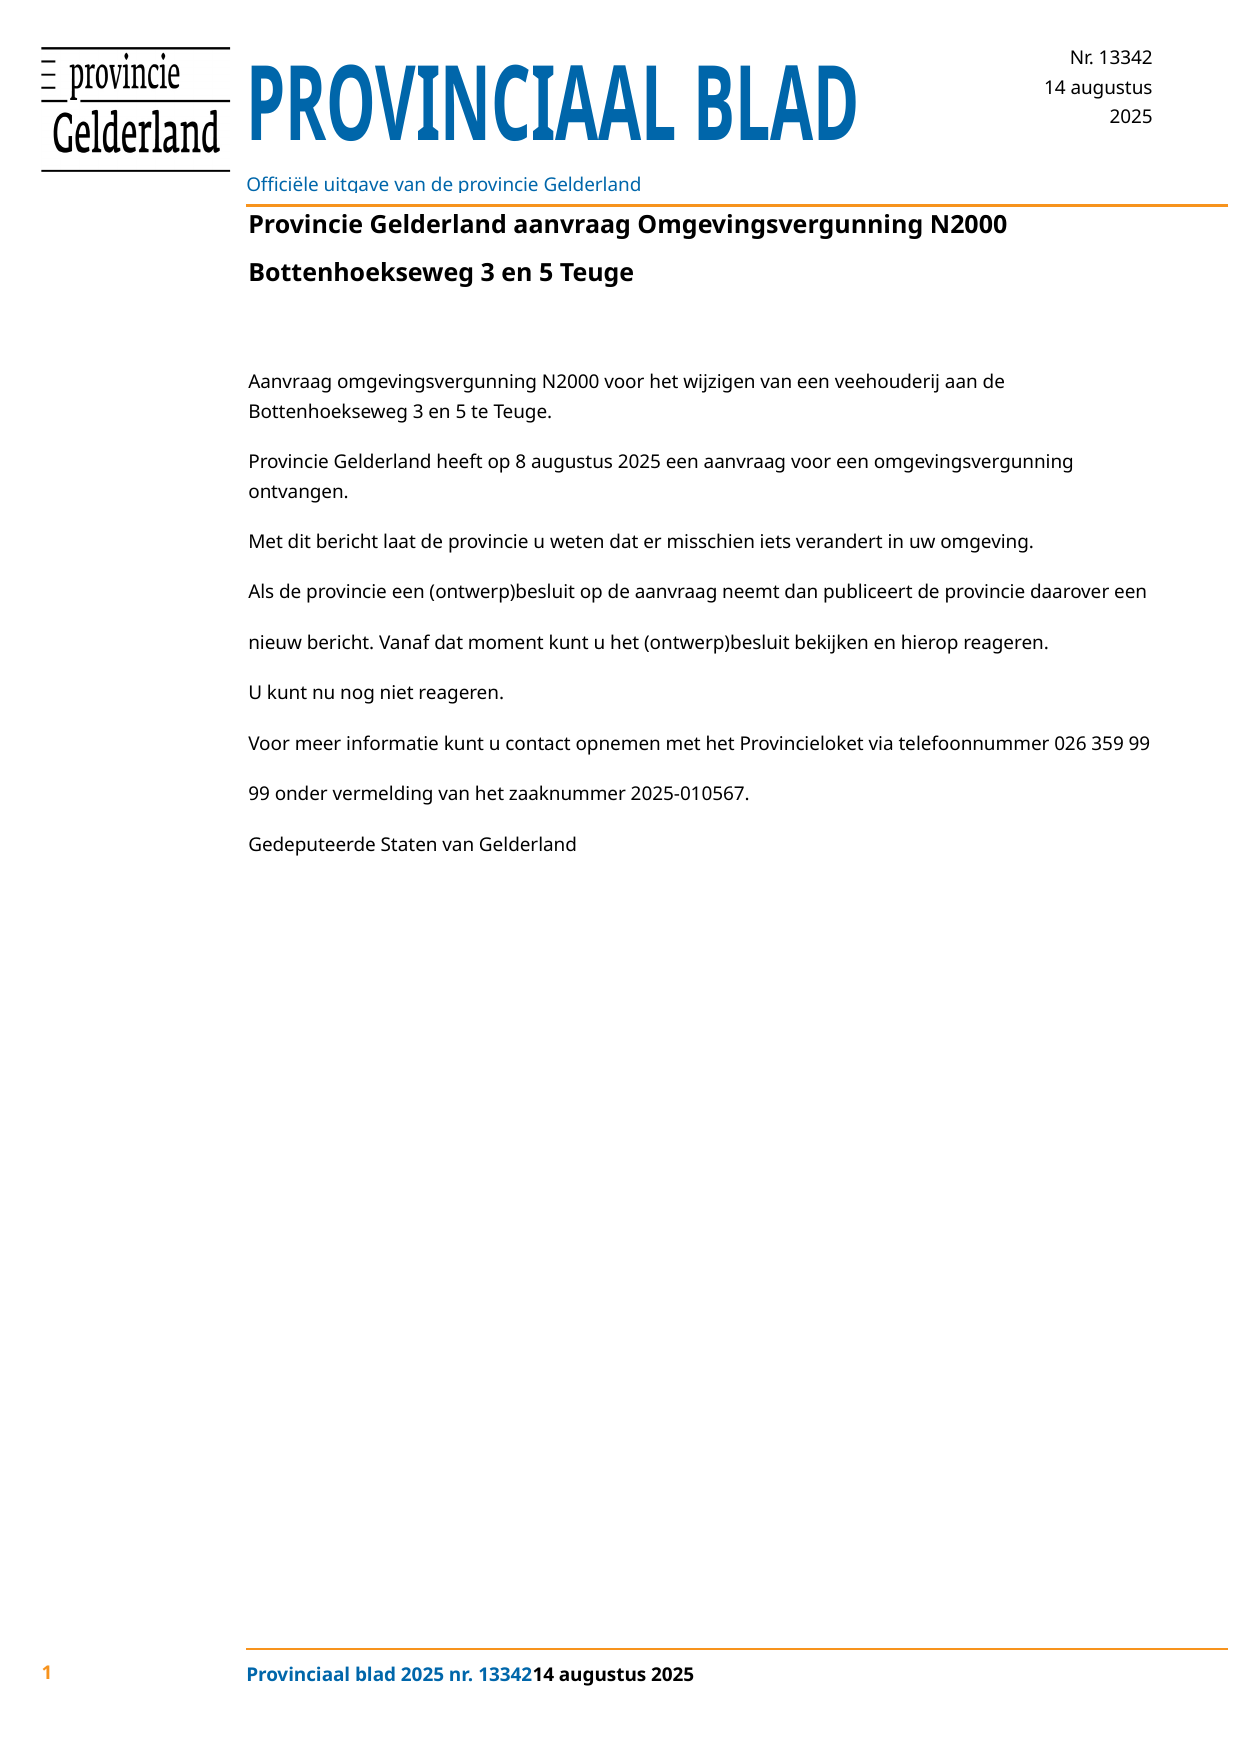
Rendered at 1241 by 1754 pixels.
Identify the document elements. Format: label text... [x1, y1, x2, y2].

text Provincie Gelderland heeft op 8 augustus 2025 een aanvraag voor een omgevingsvergunning ontvangen. [248, 448, 1152, 504]
text Gedeputeerde Staten van Gelderland [248, 831, 1152, 857]
text 99 onder vermelding van het zaaknummer 2025-010567. [248, 780, 1152, 806]
text Met dit bericht laat de provincie u weten dat er misschien iets verandert in uw omgeving. [248, 528, 1152, 554]
text nieuw bericht. Vanaf dat moment kunt u het (ontwerp)besluit bekijken en hierop reageren. [248, 629, 1152, 655]
picture [41, 47, 231, 172]
text Provincie Gelderland aanvraag Omgevingsvergunning N2000 Bottenhoekseweg 3 en 5 Teuge [248, 207, 1152, 288]
text Voor meer informatie kunt u contact opnemen met het Provincieloket via telefoonnummer 026 359 99 [248, 730, 1152, 756]
text Aanvraag omgevingsvergunning N2000 voor het wijzigen van een veehouderij aan de Bottenhoekseweg 3 en 5 te Teuge. [248, 368, 1152, 424]
text Als de provincie een (ontwerp)besluit op de aanvraag neemt dan publiceert de provincie daarover een [248, 579, 1152, 604]
text U kunt nu nog niet reageren. [248, 679, 1152, 705]
